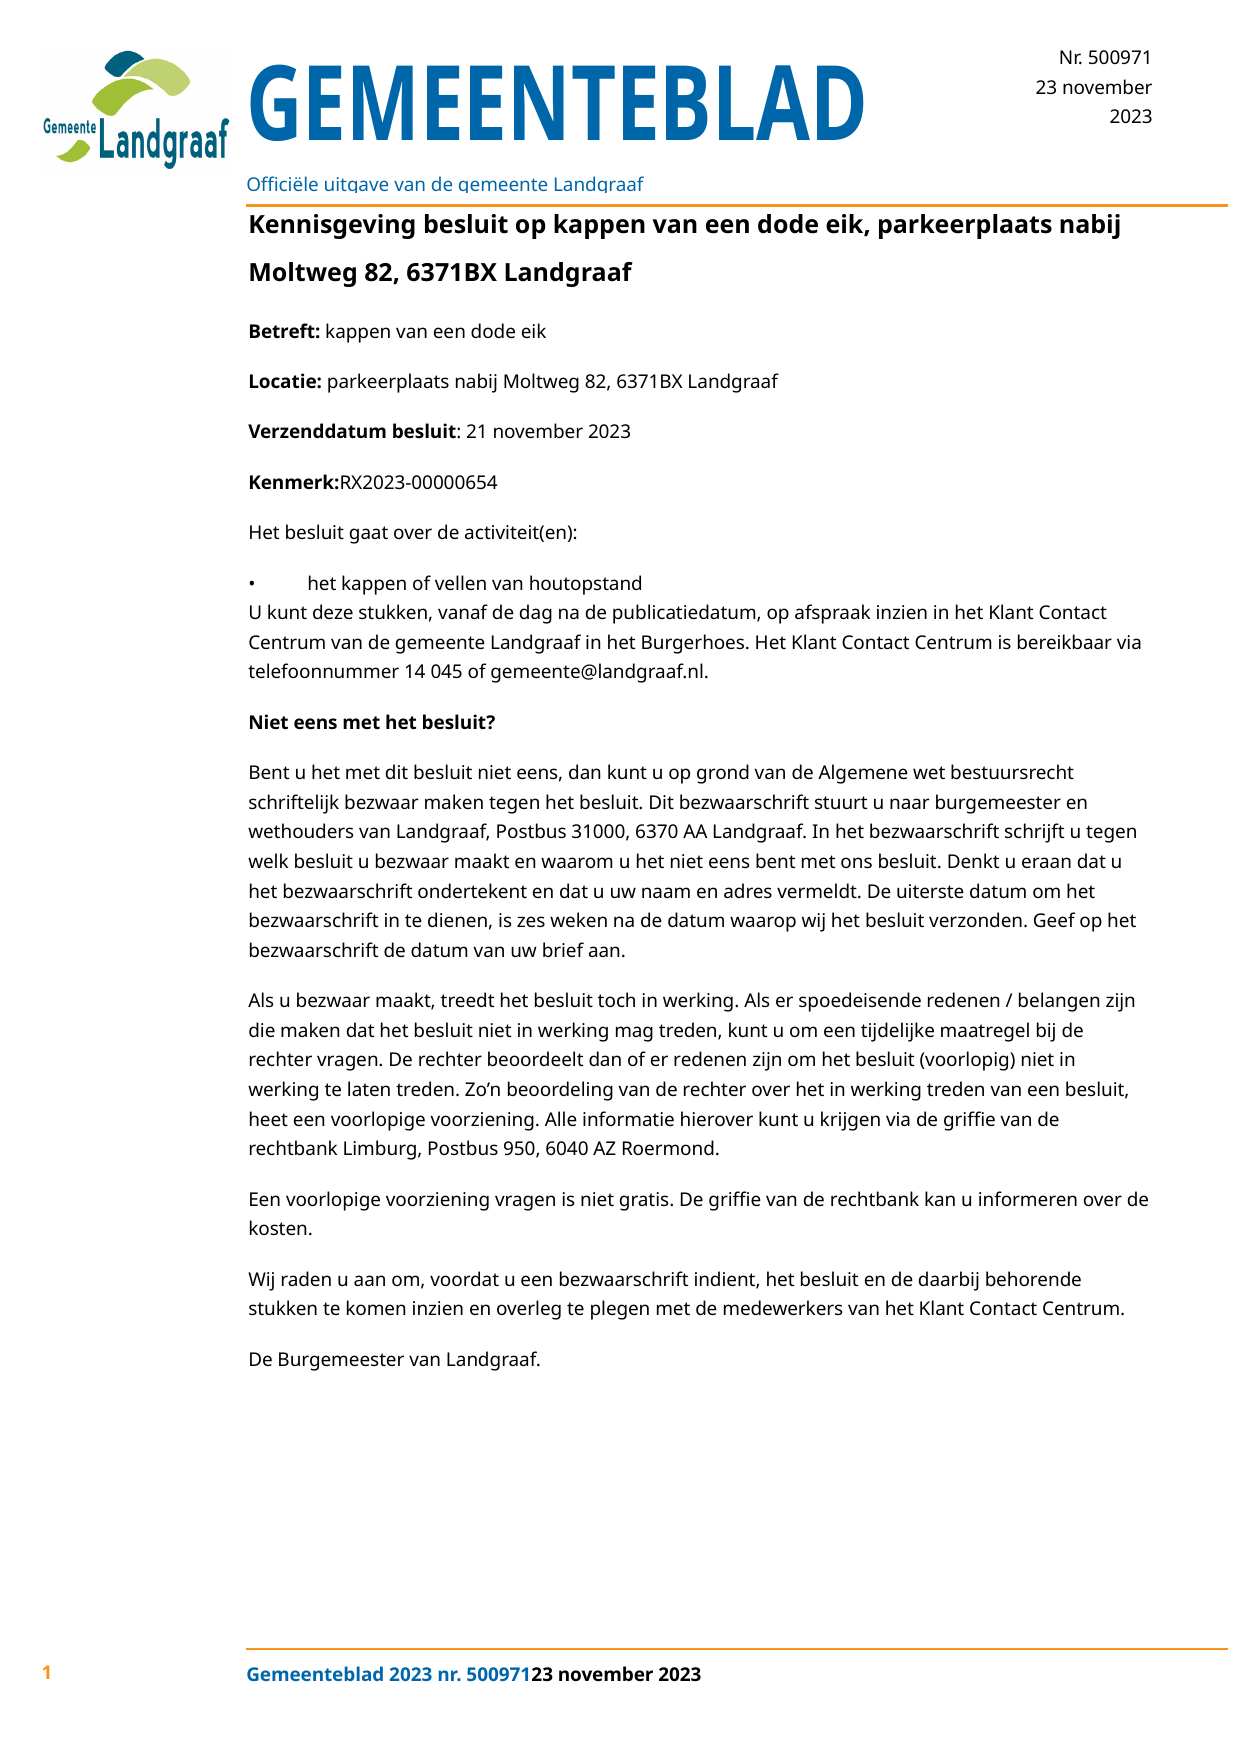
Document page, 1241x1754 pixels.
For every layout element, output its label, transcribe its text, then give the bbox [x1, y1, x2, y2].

text Als u bezwaar maakt, treedt het besluit toch in werking. Als er spoedeisende redenen / belangen zijn die maken dat het besluit niet in werking mag treden, kunt u om een tijdelijke maatregel bij de rechter vragen. De rechter beoordeelt dan of er redenen zijn om het besluit (voorlopig) niet in werking te laten treden. Zo’n beoordeling van de rechter over het in werking treden van een besluit, heet een voorlopige voorziening. Alle informatie hierover kunt u krijgen via de griffie van de rechtbank Limburg, Postbus 950, 6040 AZ Roermond. [248, 987, 1152, 1161]
text Kenmerk:RX2023-00000654 [248, 469, 1152, 495]
text De Burgemeester van Landgraaf. [248, 1346, 1152, 1372]
text Bent u het met dit besluit niet eens, dan kunt u op grond van de Algemene wet bestuursrecht schriftelijk bezwaar maken tegen het besluit. Dit bezwaarschrift stuurt u naar burgemeester en wethouders van Landgraaf, Postbus 31000, 6370 AA Landgraaf. In het bezwaarschrift schrijft u tegen welk besluit u bezwaar maakt en waarom u het niet eens bent met ons besluit. Denkt u eraan dat u het bezwaarschrift ondertekent en dat u uw naam en adres vermeldt. De uiterste datum om het bezwaarschrift in te dienen, is zes weken na de datum waarop wij het besluit verzonden. Geef op het bezwaarschrift de datum van uw brief aan. [248, 759, 1152, 963]
list het kappen of vellen van houtopstand [248, 570, 1152, 596]
text Niet eens met het besluit? [248, 709, 1152, 735]
text Betreft: kappen van een dode eik [248, 318, 1152, 344]
picture [41, 47, 231, 172]
text Locatie: parkeerplaats nabij Moltweg 82, 6371BX Landgraaf [248, 368, 1152, 394]
text Het besluit gaat over de activiteit(en): [248, 519, 1152, 545]
text U kunt deze stukken, vanaf de dag na de publicatiedatum, op afspraak inzien in het Klant Contact Centrum van de gemeente Landgraaf in het Burgerhoes. Het Klant Contact Centrum is bereikbaar via telefoonnummer 14 045 of gemeente@landgraaf.nl. [248, 599, 1152, 684]
text Een voorlopige voorziening vragen is niet gratis. De griffie van de rechtbank kan u informeren over de kosten. [248, 1186, 1152, 1241]
text Verzenddatum besluit: 21 november 2023 [248, 419, 1152, 444]
text Kennisgeving besluit op kappen van een dode eik, parkeerplaats nabij Moltweg 82, 6371BX Landgraaf [248, 207, 1152, 288]
text Wij raden u aan om, voordat u een bezwaarschrift indient, het besluit en de daarbij behorende stukken te komen inzien en overleg te plegen met de medewerkers van het Klant Contact Centrum. [248, 1266, 1152, 1321]
